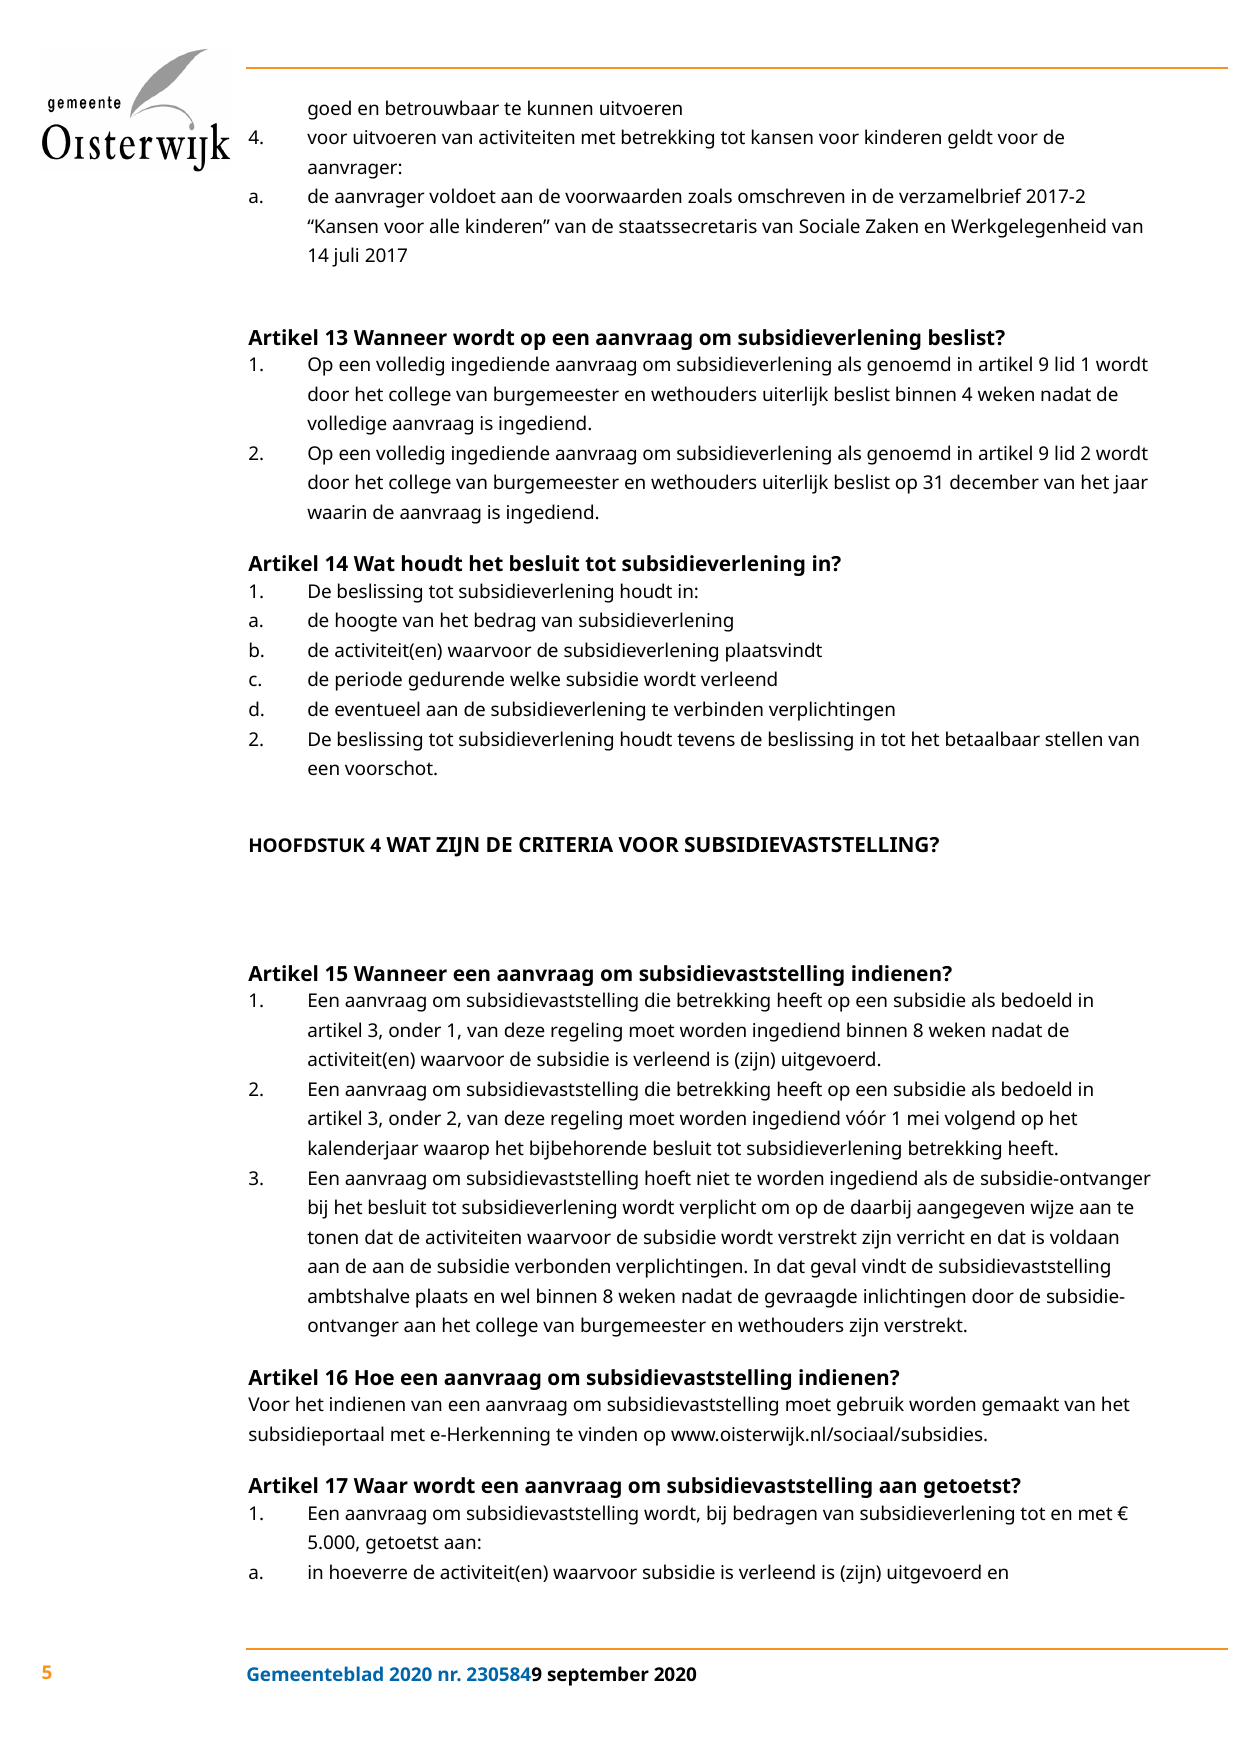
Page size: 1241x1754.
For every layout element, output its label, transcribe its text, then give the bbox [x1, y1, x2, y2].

list de eventueel aan de subsidieverlening te verbinden verplichtingen [248, 696, 1152, 722]
text Artikel 13 Wanneer wordt op een aanvraag om subsidieverlening beslist? [248, 323, 1152, 351]
text Artikel 15 Wanneer een aanvraag om subsidievaststelling indienen? [248, 959, 1152, 987]
list goed en betrouwbaar te kunnen uitvoeren [248, 95, 1152, 121]
picture [41, 47, 231, 172]
text Artikel 14 Wat houdt het besluit tot subsidieverlening in? [248, 549, 1152, 578]
list De beslissing tot subsidieverlening houdt tevens de beslissing in tot het betaalbaar stellen van een voorschot. [248, 726, 1152, 781]
list Een aanvraag om subsidievaststelling wordt, bij bedragen van subsidieverlening tot en met € 5.000, getoetst aan: [248, 1500, 1152, 1555]
text Artikel 16 Hoe een aanvraag om subsidievaststelling indienen? [248, 1363, 1152, 1391]
text Voor het indienen van een aanvraag om subsidievaststelling moet gebruik worden gemaakt van het subsidieportaal met e-Herkenning te vinden op www.oisterwijk.nl/sociaal/subsidies. [248, 1391, 1152, 1447]
list De beslissing tot subsidieverlening houdt in: [248, 578, 1152, 604]
text Artikel 17 Waar wordt een aanvraag om subsidievaststelling aan getoetst? [248, 1471, 1152, 1500]
list Een aanvraag om subsidievaststelling die betrekking heeft op een subsidie als bedoeld in artikel 3, onder 2, van deze regeling moet worden ingediend vóór 1 mei volgend op het kalenderjaar waarop het bijbehorende besluit tot subsidieverlening betrekking heeft. [248, 1076, 1152, 1161]
list de aanvrager voldoet aan de voorwaarden zoals omschreven in de verzamelbrief 2017-2 “Kansen voor alle kinderen” van de staatssecretaris van Sociale Zaken en Werkgelegenheid van 14 juli 2017 [248, 183, 1152, 268]
list Op een volledig ingediende aanvraag om subsidieverlening als genoemd in artikel 9 lid 2 wordt door het college van burgemeester en wethouders uiterlijk beslist op 31 december van het jaar waarin de aanvraag is ingediend. [248, 440, 1152, 525]
list de activiteit(en) waarvoor de subsidieverlening plaatsvindt [248, 637, 1152, 663]
list voor uitvoeren van activiteiten met betrekking tot kansen voor kinderen geldt voor de aanvrager: [248, 124, 1152, 180]
list de periode gedurende welke subsidie wordt verleend [248, 667, 1152, 692]
list de hoogte van het bedrag van subsidieverlening [248, 607, 1152, 633]
list Een aanvraag om subsidievaststelling die betrekking heeft op een subsidie als bedoeld in artikel 3, onder 1, van deze regeling moet worden ingediend binnen 8 weken nadat de activiteit(en) waarvoor de subsidie is verleend is (zijn) uitgevoerd. [248, 987, 1152, 1072]
list in hoeverre de activiteit(en) waarvoor subsidie is verleend is (zijn) uitgevoerd en [248, 1559, 1152, 1585]
list Op een volledig ingediende aanvraag om subsidieverlening als genoemd in artikel 9 lid 1 wordt door het college van burgemeester en wethouders uiterlijk beslist binnen 4 weken nadat de volledige aanvraag is ingediend. [248, 351, 1152, 436]
text HOOFDSTUK 4 WAT ZIJN DE CRITERIA VOOR SUBSIDIEVASTSTELLING? [248, 831, 1152, 859]
list Een aanvraag om subsidievaststelling hoeft niet te worden ingediend als de subsidie-ontvanger bij het besluit tot subsidieverlening wordt verplicht om op de daarbij aangegeven wijze aan te tonen dat de activiteiten waarvoor de subsidie wordt verstrekt zijn verricht en dat is voldaan aan de aan de subsidie verbonden verplichtingen. In dat geval vindt de subsidievaststelling ambtshalve plaats en wel binnen 8 weken nadat de gevraagde inlichtingen door de subsidie-ontvanger aan het college van burgemeester en wethouders zijn verstrekt. [248, 1165, 1152, 1338]
